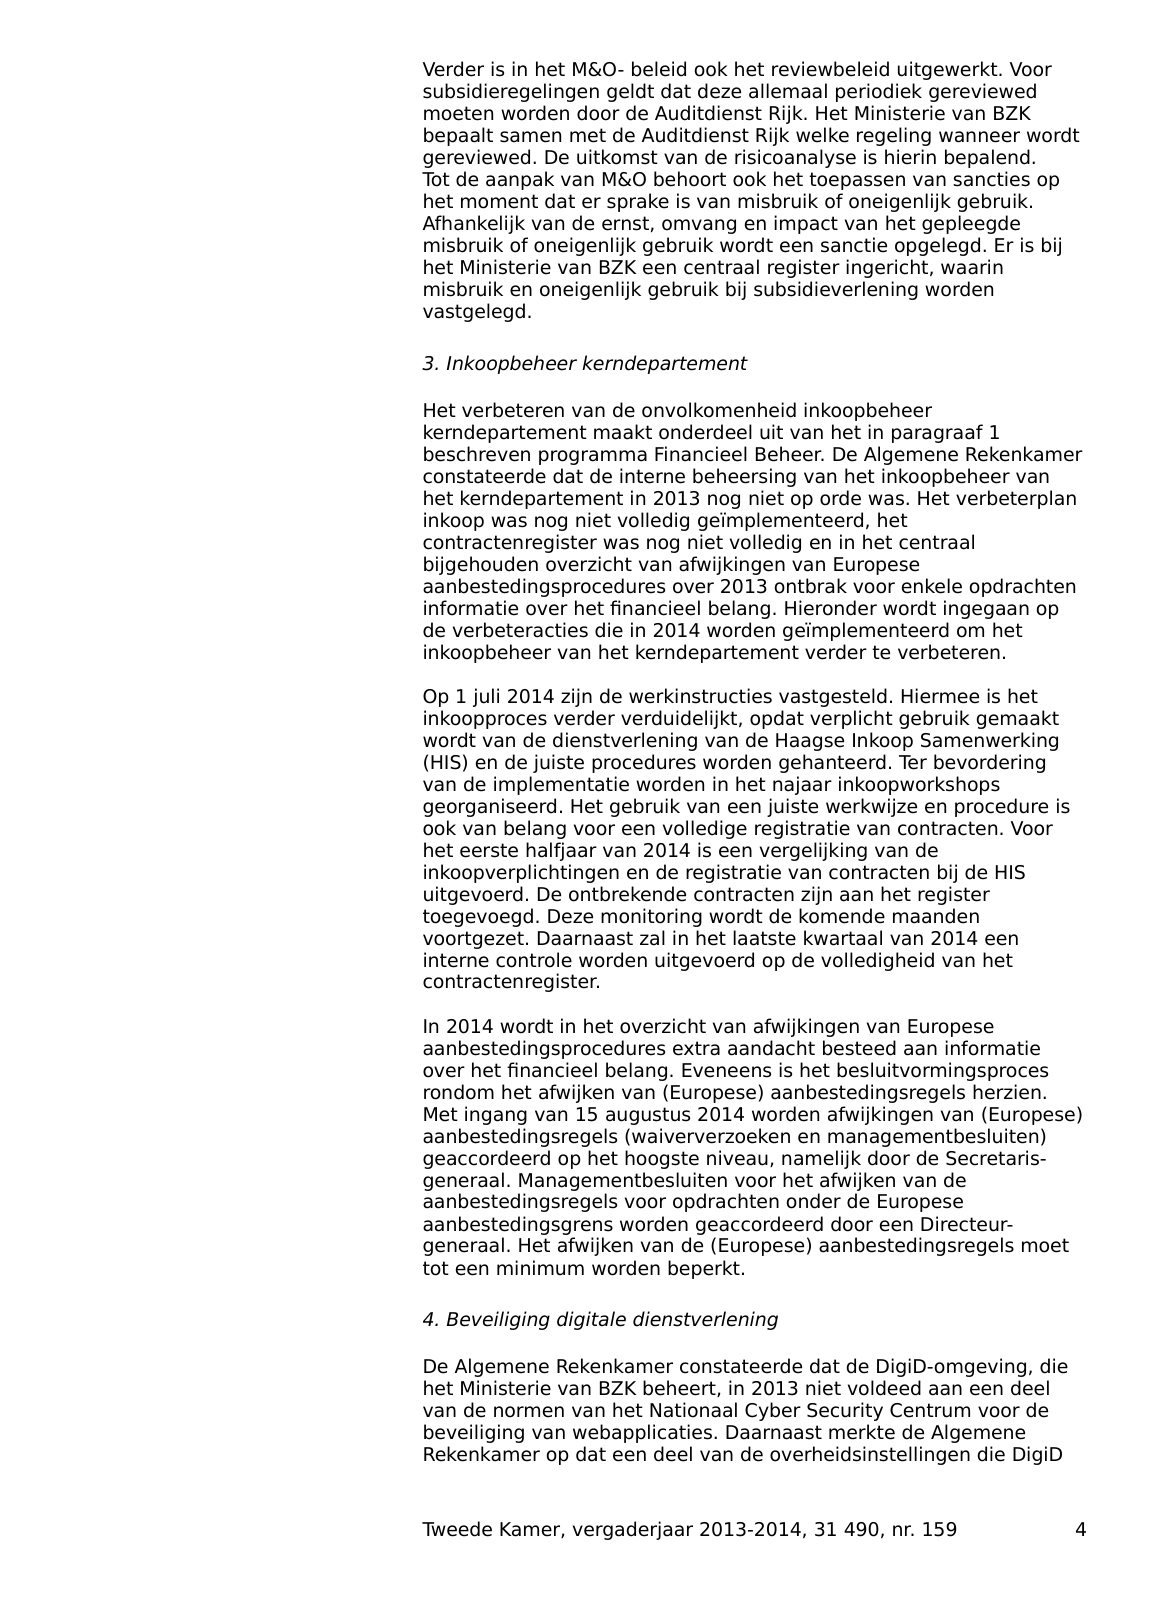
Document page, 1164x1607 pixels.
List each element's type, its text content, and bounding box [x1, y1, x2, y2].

text Het verbeteren van de onvolkomenheid inkoopbeheer kerndepartement maakt onderdeel uit van het in paragraaf 1 beschreven programma Financieel Beheer. De Algemene Rekenkamer constateerde dat de interne beheersing van het inkoopbeheer van het kerndepartement in 2013 nog niet op orde was. Het verbeterplan inkoop was nog niet volledig geïmplementeerd, het contractenregister was nog niet volledig en in het centraal bijgehouden overzicht van afwijkingen van Europese aanbestedingsprocedures over 2013 ontbrak voor enkele opdrachten informatie over het financieel belang. Hieronder wordt ingegaan op de verbeteracties die in 2014 worden geïmplementeerd om het inkoopbeheer van het kerndepartement verder te verbeteren. [422, 400, 1087, 663]
subtitle 3. Inkoopbeheer kerndepartement [422, 353, 1087, 375]
text De Algemene Rekenkamer constateerde dat de DigiD-omgeving, die het Ministerie van BZK beheert, in 2013 niet voldeed aan een deel van de normen van het Nationaal Cyber Security Centrum voor de beveiliging van webapplicaties. Daarnaast merkte de Algemene Rekenkamer op dat een deel van de overheidsinstellingen die DigiD [422, 1356, 1087, 1466]
text Op 1 juli 2014 zijn de werkinstructies vastgesteld. Hiermee is het inkoopproces verder verduidelijkt, opdat verplicht gebruik gemaakt wordt van de dienstverlening van de Haagse Inkoop Samenwerking (HIS) en de juiste procedures worden gehanteerd. Ter bevordering van de implementatie worden in het najaar inkoopworkshops georganiseerd. Het gebruik van een juiste werkwijze en procedure is ook van belang voor een volledige registratie van contracten. Voor het eerste halfjaar van 2014 is een vergelijking van de inkoopverplichtingen en de registratie van contracten bij de HIS uitgevoerd. De ontbrekende contracten zijn aan het register toegevoegd. Deze monitoring wordt de komende maanden voortgezet. Daarnaast zal in het laatste kwartaal van 2014 een interne controle worden uitgevoerd op de volledigheid van het contractenregister. [422, 686, 1087, 993]
subtitle 4. Beveiliging digitale dienstverlening [422, 1309, 1087, 1331]
text Verder is in het M&O- beleid ook het reviewbeleid uitgewerkt. Voor subsidieregelingen geldt dat deze allemaal periodiek gereviewed moeten worden door de Auditdienst Rijk. Het Ministerie van BZK bepaalt samen met de Auditdienst Rijk welke regeling wanneer wordt gereviewed. De uitkomst van de risicoanalyse is hierin bepalend. [422, 59, 1087, 169]
text Tot de aanpak van M&O behoort ook het toepassen van sancties op het moment dat er sprake is van misbruik of oneigenlijk gebruik. Afhankelijk van de ernst, omvang en impact van het gepleegde misbruik of oneigenlijk gebruik wordt een sanctie opgelegd. Er is bij het Ministerie van BZK een centraal register ingericht, waarin misbruik en oneigenlijk gebruik bij subsidieverlening worden vastgelegd. [422, 169, 1087, 323]
text In 2014 wordt in het overzicht van afwijkingen van Europese aanbestedingsprocedures extra aandacht besteed aan informatie over het financieel belang. Eveneens is het besluitvormingsproces rondom het afwijken van (Europese) aanbestedingsregels herzien. Met ingang van 15 augustus 2014 worden afwijkingen van (Europese) aanbestedingsregels (waiververzoeken en managementbesluiten) geaccordeerd op het hoogste niveau, namelijk door de Secretaris-generaal. Managementbesluiten voor het afwijken van de aanbestedingsregels voor opdrachten onder de Europese aanbestedingsgrens worden geaccordeerd door een Directeur-generaal. Het afwijken van de (Europese) aanbestedingsregels moet tot een minimum worden beperkt. [422, 1016, 1087, 1279]
